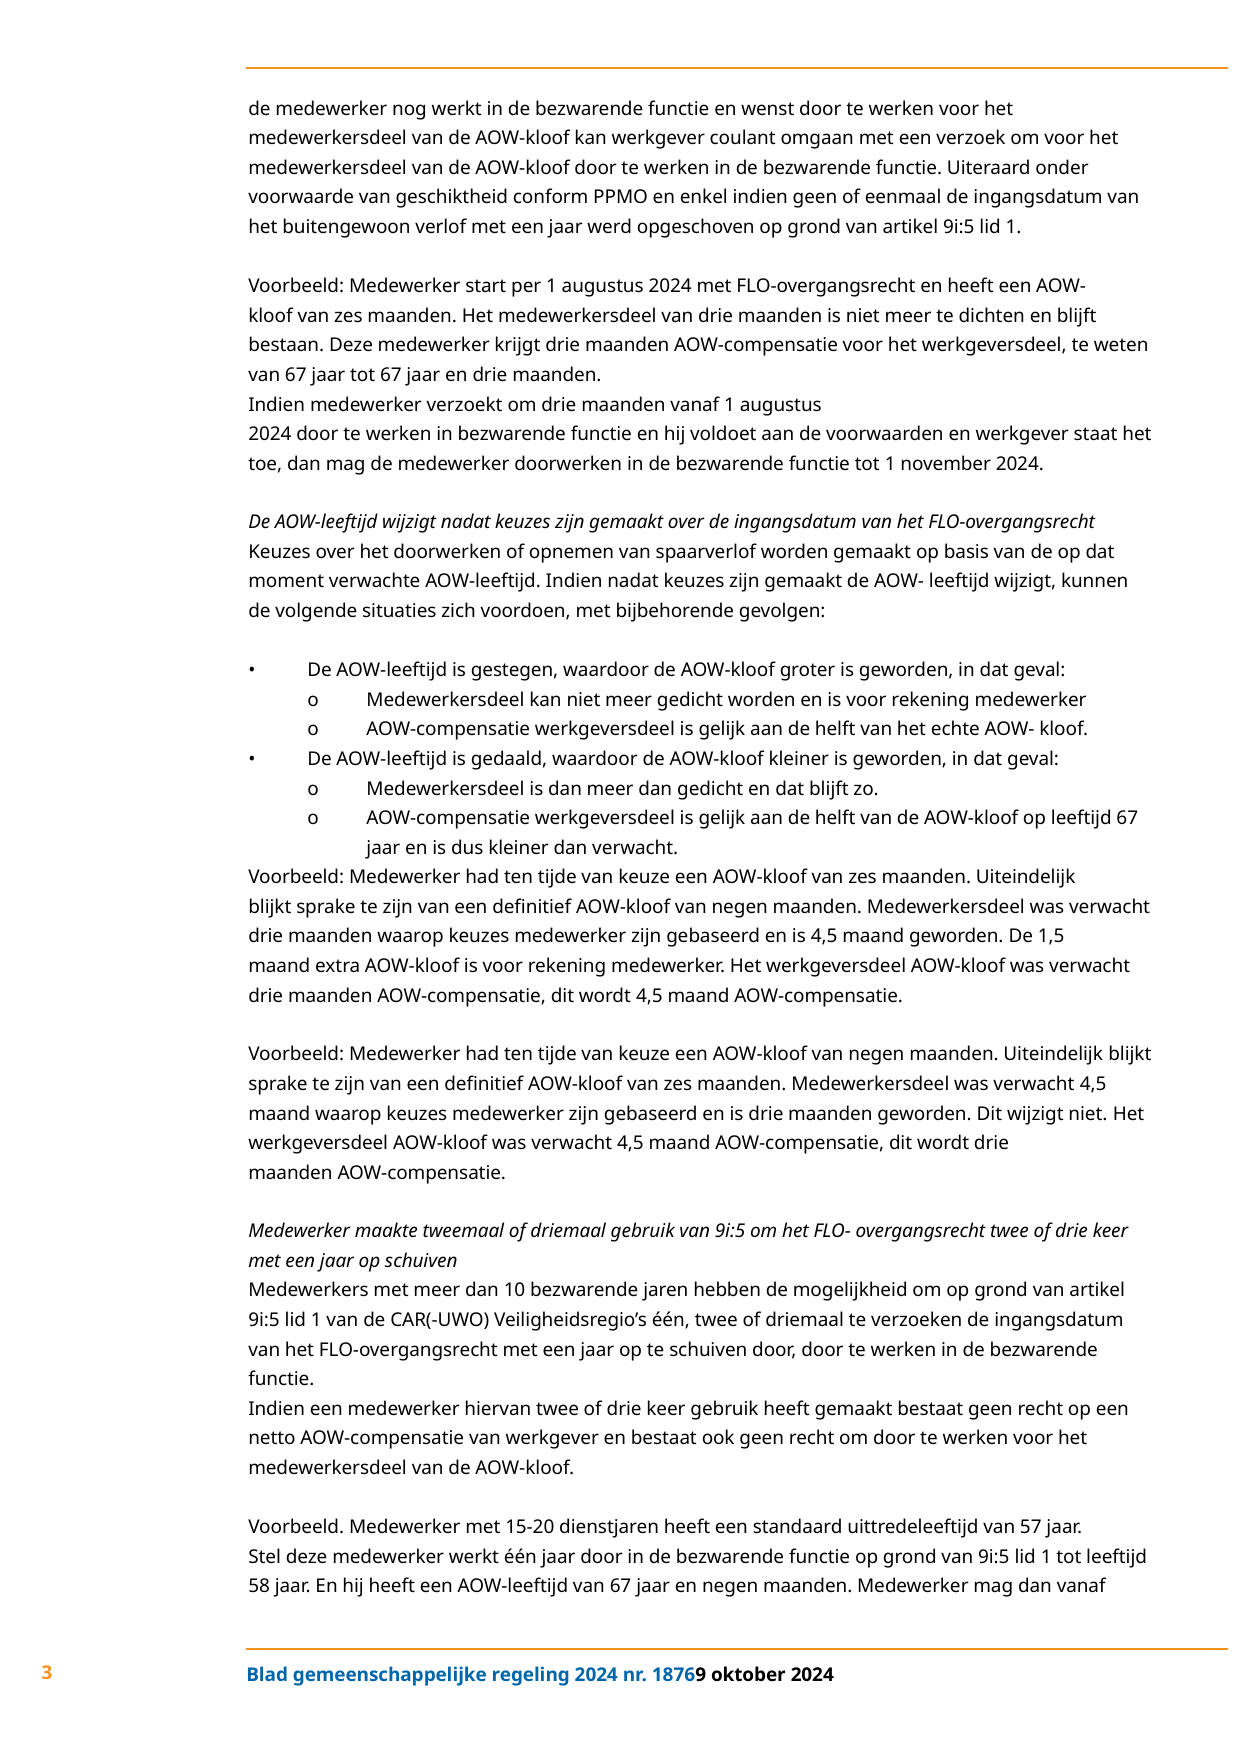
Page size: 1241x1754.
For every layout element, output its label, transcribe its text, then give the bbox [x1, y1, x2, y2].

text De AOW-leeftijd wijzigt nadat keuzes zijn gemaakt over de ingangsdatum van het FLO-overgangsrecht [248, 508, 1152, 534]
text Keuzes over het doorwerken of opnemen van spaarverlof worden gemaakt op basis van de op dat moment verwachte AOW-leeftijd. Indien nadat keuzes zijn gemaakt de AOW- leeftijd wijzigt, kunnen de volgende situaties zich voordoen, met bijbehorende gevolgen: [248, 538, 1152, 623]
list De AOW-leeftijd is gestegen, waardoor de AOW-kloof groter is geworden, in dat geval: [248, 656, 1152, 682]
table_header Voorbeeld: Medewerker had ten tijde van keuze een AOW-kloof van negen maanden. Uiteindelijk blijkt sprake te zijn van een definitief AOW-kloof van zes maanden. Medewerkersdeel was verwacht 4,5 maand waarop keuzes medewerker zijn gebaseerd en is drie maanden geworden. Dit wijzigt niet. Het werkgeversdeel AOW-kloof was verwacht 4,5 maand AOW-compensatie, dit wordt drie maanden AOW-compensatie. [248, 1041, 1152, 1184]
text Medewerker maakte tweemaal of driemaal gebruik van 9i:5 om het FLO- overgangsrecht twee of drie keer met een jaar op schuiven [248, 1217, 1152, 1273]
list Medewerkersdeel is dan meer dan gedicht en dat blijft zo. [307, 775, 1152, 800]
text de medewerker nog werkt in de bezwarende functie en wenst door te werken voor het medewerkersdeel van de AOW-kloof kan werkgever coulant omgaan met een verzoek om voor het medewerkersdeel van de AOW-kloof door te werken in de bezwarende functie. Uiteraard onder voorwaarde van geschiktheid conform PPMO en enkel indien geen of eenmaal de ingangsdatum van het buitengewoon verlof met een jaar werd opgeschoven op grond van artikel 9i:5 lid 1. [248, 95, 1152, 239]
table_header Voorbeeld: Medewerker had ten tijde van keuze een AOW-kloof van zes maanden. Uiteindelijk blijkt sprake te zijn van een definitief AOW-kloof van negen maanden. Medewerkersdeel was verwacht drie maanden waarop keuzes medewerker zijn gebaseerd en is 4,5 maand geworden. De 1,5 maand extra AOW-kloof is voor rekening medewerker. Het werkgeversdeel AOW-kloof was verwacht drie maanden AOW-compensatie, dit wordt 4,5 maand AOW-compensatie. [248, 864, 1152, 1008]
table_header Voorbeeld. Medewerker met 15-20 dienstjaren heeft een standaard uittredeleeftijd van 57 jaar. Stel deze medewerker werkt één jaar door in de bezwarende functie op grond van 9i:5 lid 1 tot leeftijd 58 jaar. En hij heeft een AOW-leeftijd van 67 jaar en negen maanden. Medewerker mag dan vanaf [248, 1513, 1152, 1598]
text Medewerkers met meer dan 10 bezwarende jaren hebben de mogelijkheid om op grond van artikel 9i:5 lid 1 van de CAR(-UWO) Veiligheidsregio’s één, twee of driemaal te verzoeken de ingangsdatum van het FLO-overgangsrecht met een jaar op te schuiven door, door te werken in de bezwarende functie. [248, 1277, 1152, 1391]
list Medewerkersdeel kan niet meer gedicht worden en is voor rekening medewerker [307, 686, 1152, 712]
text Indien een medewerker hiervan twee of drie keer gebruik heeft gemaakt bestaat geen recht op een netto AOW-compensatie van werkgever en bestaat ook geen recht om door te werken voor het medewerkersdeel van de AOW-kloof. [248, 1395, 1152, 1480]
table_header Voorbeeld: Medewerker start per 1 augustus 2024 met FLO-overgangsrecht en heeft een AOW-kloof van zes maanden. Het medewerkersdeel van drie maanden is niet meer te dichten en blijft bestaan. Deze medewerker krijgt drie maanden AOW-compensatie voor het werkgeversdeel, te weten van 67 jaar tot 67 jaar en drie maanden. Indien medewerker verzoekt om drie maanden vanaf 1 augustus 2024 door te werken in bezwarende functie en hij voldoet aan de voorwaarden en werkgever staat het toe, dan mag de medewerker doorwerken in de bezwarende functie tot 1 november 2024. [248, 273, 1152, 476]
list De AOW-leeftijd is gedaald, waardoor de AOW-kloof kleiner is geworden, in dat geval: [248, 745, 1152, 771]
list AOW-compensatie werkgeversdeel is gelijk aan de helft van het echte AOW- kloof. [307, 716, 1152, 741]
list AOW-compensatie werkgeversdeel is gelijk aan de helft van de AOW-kloof op leeftijd 67 jaar en is dus kleiner dan verwacht. [307, 804, 1152, 859]
picture [41, 47, 231, 172]
